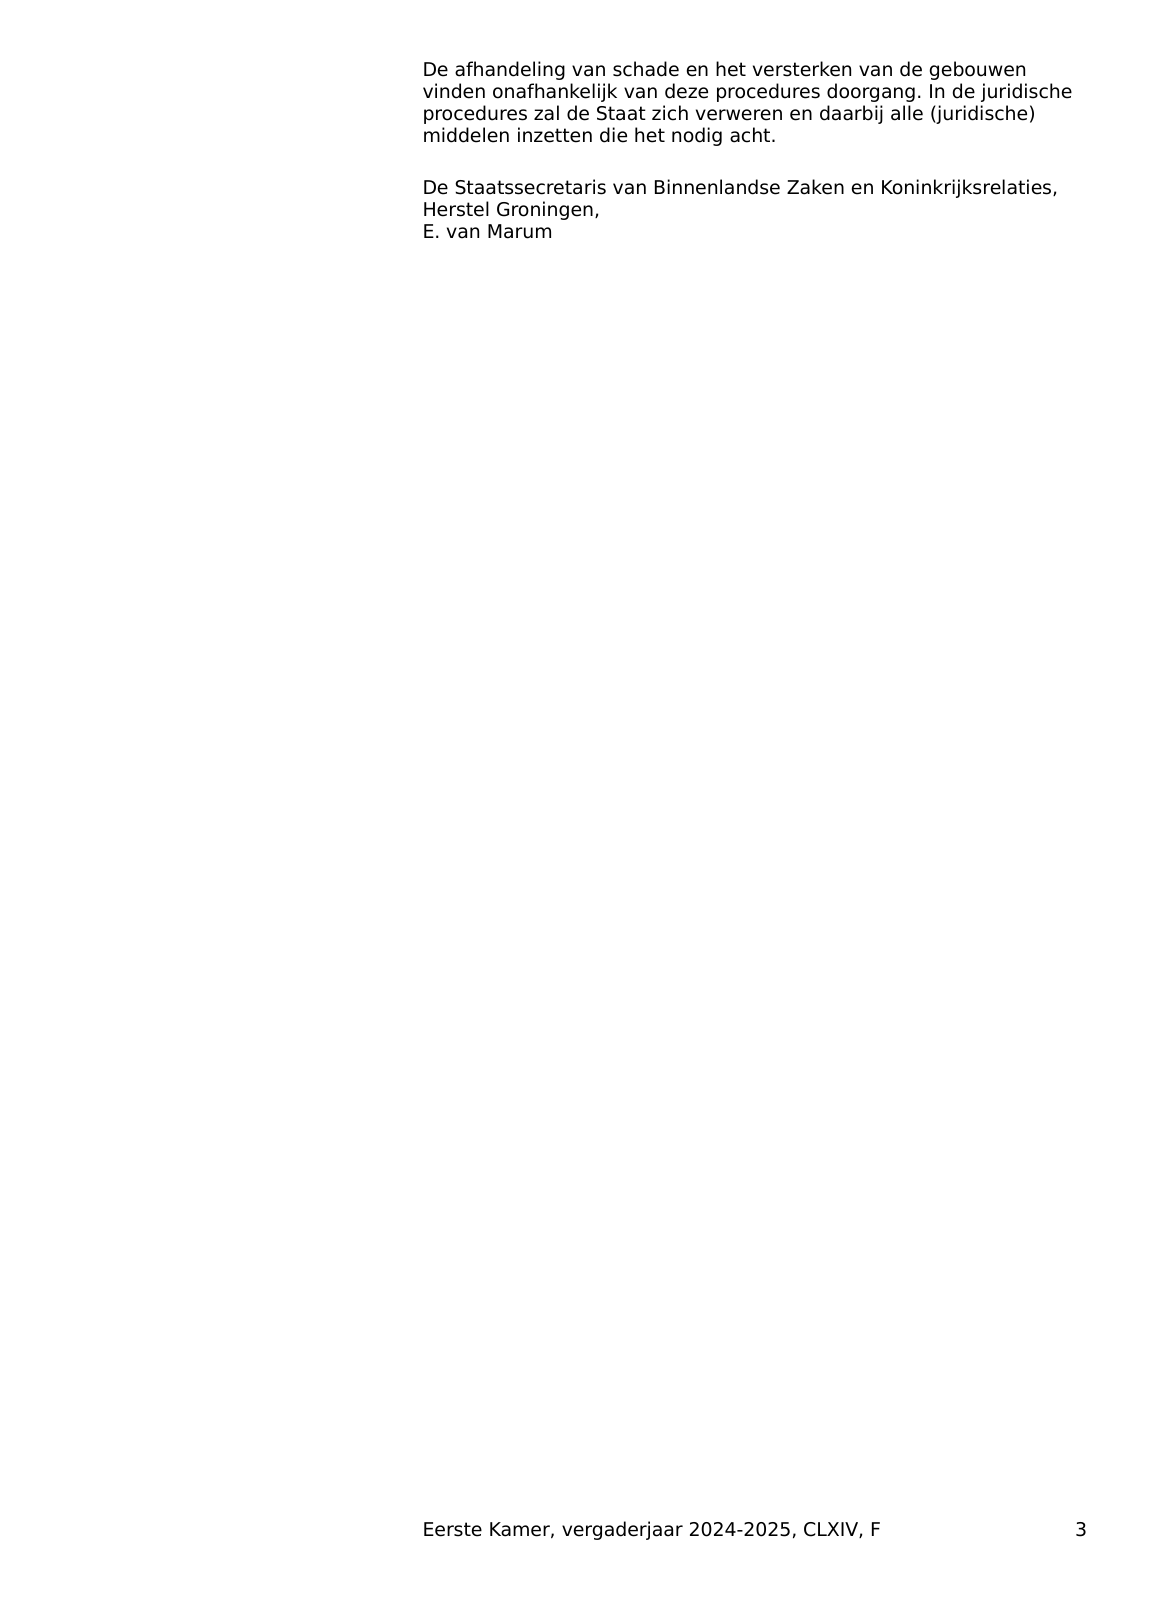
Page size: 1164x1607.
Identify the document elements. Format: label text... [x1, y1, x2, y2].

text De afhandeling van schade en het versterken van de gebouwen vinden onafhankelijk van deze procedures doorgang. In de juridische procedures zal de Staat zich verweren en daarbij alle (juridische) middelen inzetten die het nodig acht. [422, 59, 1087, 147]
text De Staatssecretaris van Binnenlandse Zaken en Koninkrijksrelaties, Herstel Groningen, E. van Marum [422, 177, 1087, 243]
